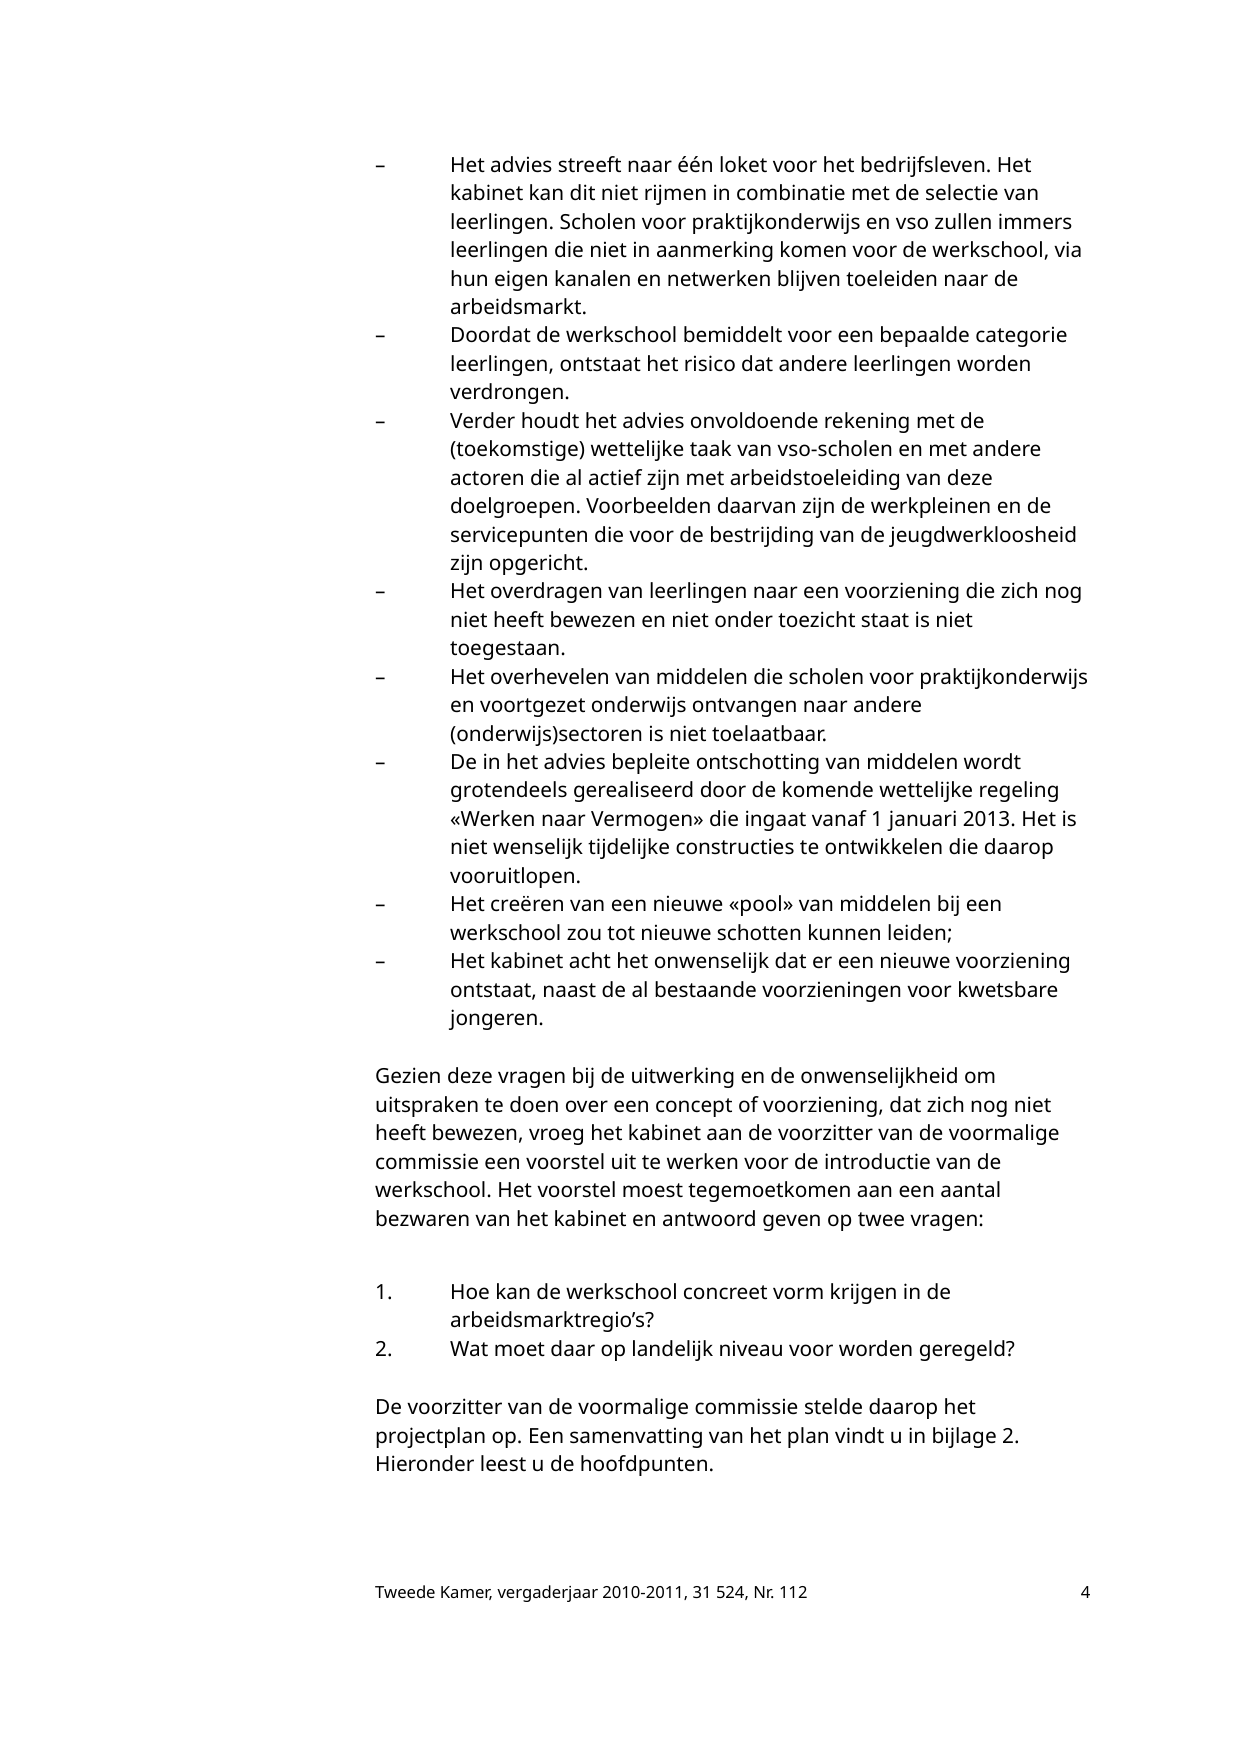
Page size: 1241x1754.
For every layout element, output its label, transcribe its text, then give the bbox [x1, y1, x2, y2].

list Doordat de werkschool bemiddelt voor een bepaalde categorie leerlingen, ontstaat het risico dat andere leerlingen worden verdrongen. [375, 321, 1090, 406]
list Het creëren van een nieuwe «pool» van middelen bij een werkschool zou tot nieuwe schotten kunnen leiden; [375, 889, 1090, 946]
list Het kabinet acht het onwenselijk dat er een nieuwe voorziening ontstaat, naast de al bestaande voorzieningen voor kwetsbare jongeren. [375, 946, 1090, 1032]
list Verder houdt het advies onvoldoende rekening met de (toekomstige) wettelijke taak van vso-scholen en met andere actoren die al actief zijn met arbeidstoeleiding van deze doelgroepen. Voorbeelden daarvan zijn de werkpleinen en de servicepunten die voor de bestrijding van de jeugdwerkloosheid zijn opgericht. [375, 406, 1090, 577]
list Het advies streeft naar één loket voor het bedrijfsleven. Het kabinet kan dit niet rijmen in combinatie met de selectie van leerlingen. Scholen voor praktijkonderwijs en vso zullen immers leerlingen die niet in aanmerking komen voor de werkschool, via hun eigen kanalen en netwerken blijven toeleiden naar de arbeidsmarkt. [375, 150, 1090, 321]
list Het overdragen van leerlingen naar een voorziening die zich nog niet heeft bewezen en niet onder toezicht staat is niet toegestaan. [375, 577, 1090, 662]
list Wat moet daar op landelijk niveau voor worden geregeld? [375, 1334, 1090, 1362]
text Gezien deze vragen bij de uitwerking en de onwenselijkheid om uitspraken te doen over een concept of voorziening, dat zich nog niet heeft bewezen, vroeg het kabinet aan de voorzitter van de voormalige commissie een voorstel uit te werken voor de introductie van de werkschool. Het voorstel moest tegemoetkomen aan een aantal bezwaren van het kabinet en antwoord geven op twee vragen: [375, 1062, 1090, 1232]
list De in het advies bepleite ontschotting van middelen wordt grotendeels gerealiseerd door de komende wettelijke regeling «Werken naar Vermogen» die ingaat vanaf 1 januari 2013. Het is niet wenselijk tijdelijke constructies te ontwikkelen die daarop vooruitlopen. [375, 747, 1090, 889]
list Hoe kan de werkschool concreet vorm krijgen in de arbeidsmarktregio’s? [375, 1277, 1090, 1334]
list Het overhevelen van middelen die scholen voor praktijkonderwijs en voortgezet onderwijs ontvangen naar andere (onderwijs)sectoren is niet toelaatbaar. [375, 662, 1090, 747]
text De voorzitter van de voormalige commissie stelde daarop het projectplan op. Een samenvatting van het plan vindt u in bijlage 2. Hieronder leest u de hoofdpunten. [375, 1392, 1090, 1478]
